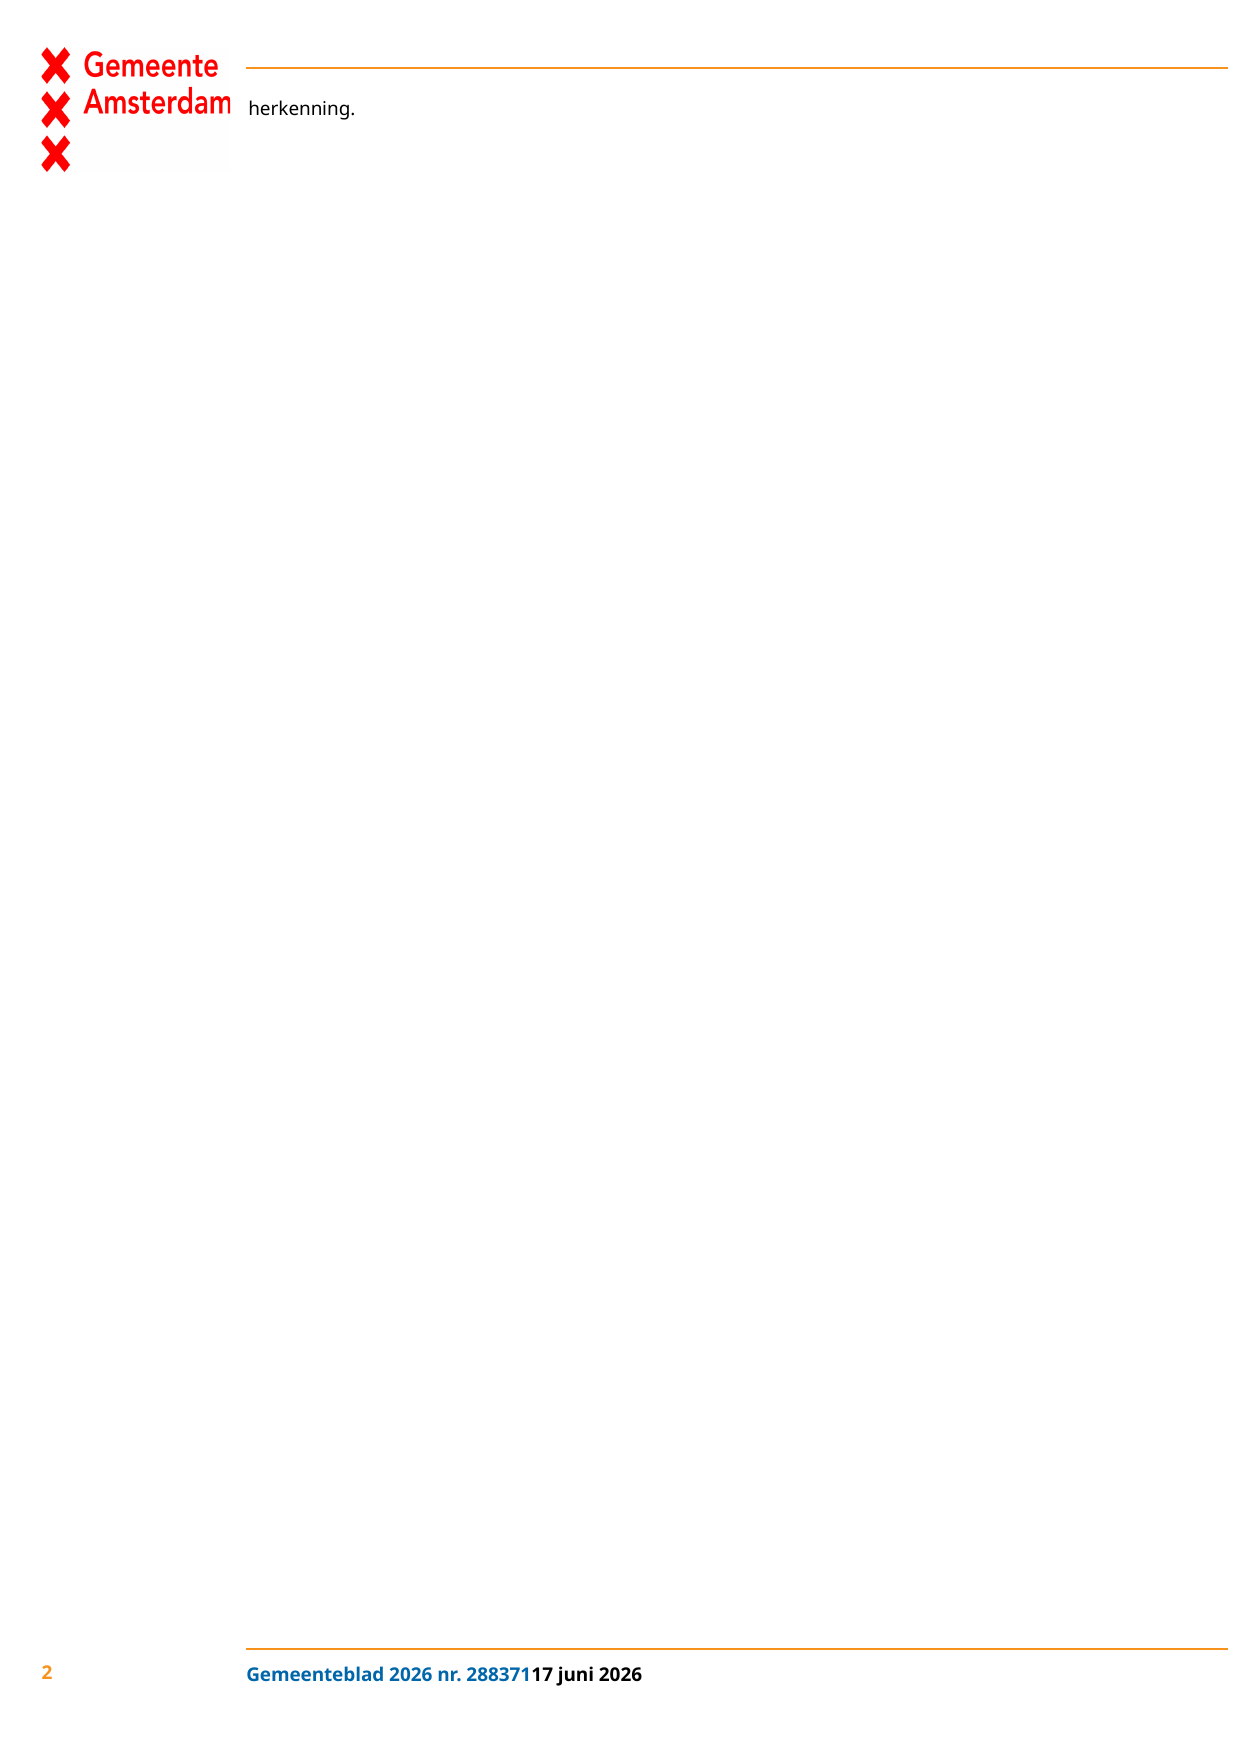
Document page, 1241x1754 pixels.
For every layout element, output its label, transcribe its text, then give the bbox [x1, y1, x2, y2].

picture [41, 47, 231, 172]
text herkenning. [248, 95, 1152, 121]
